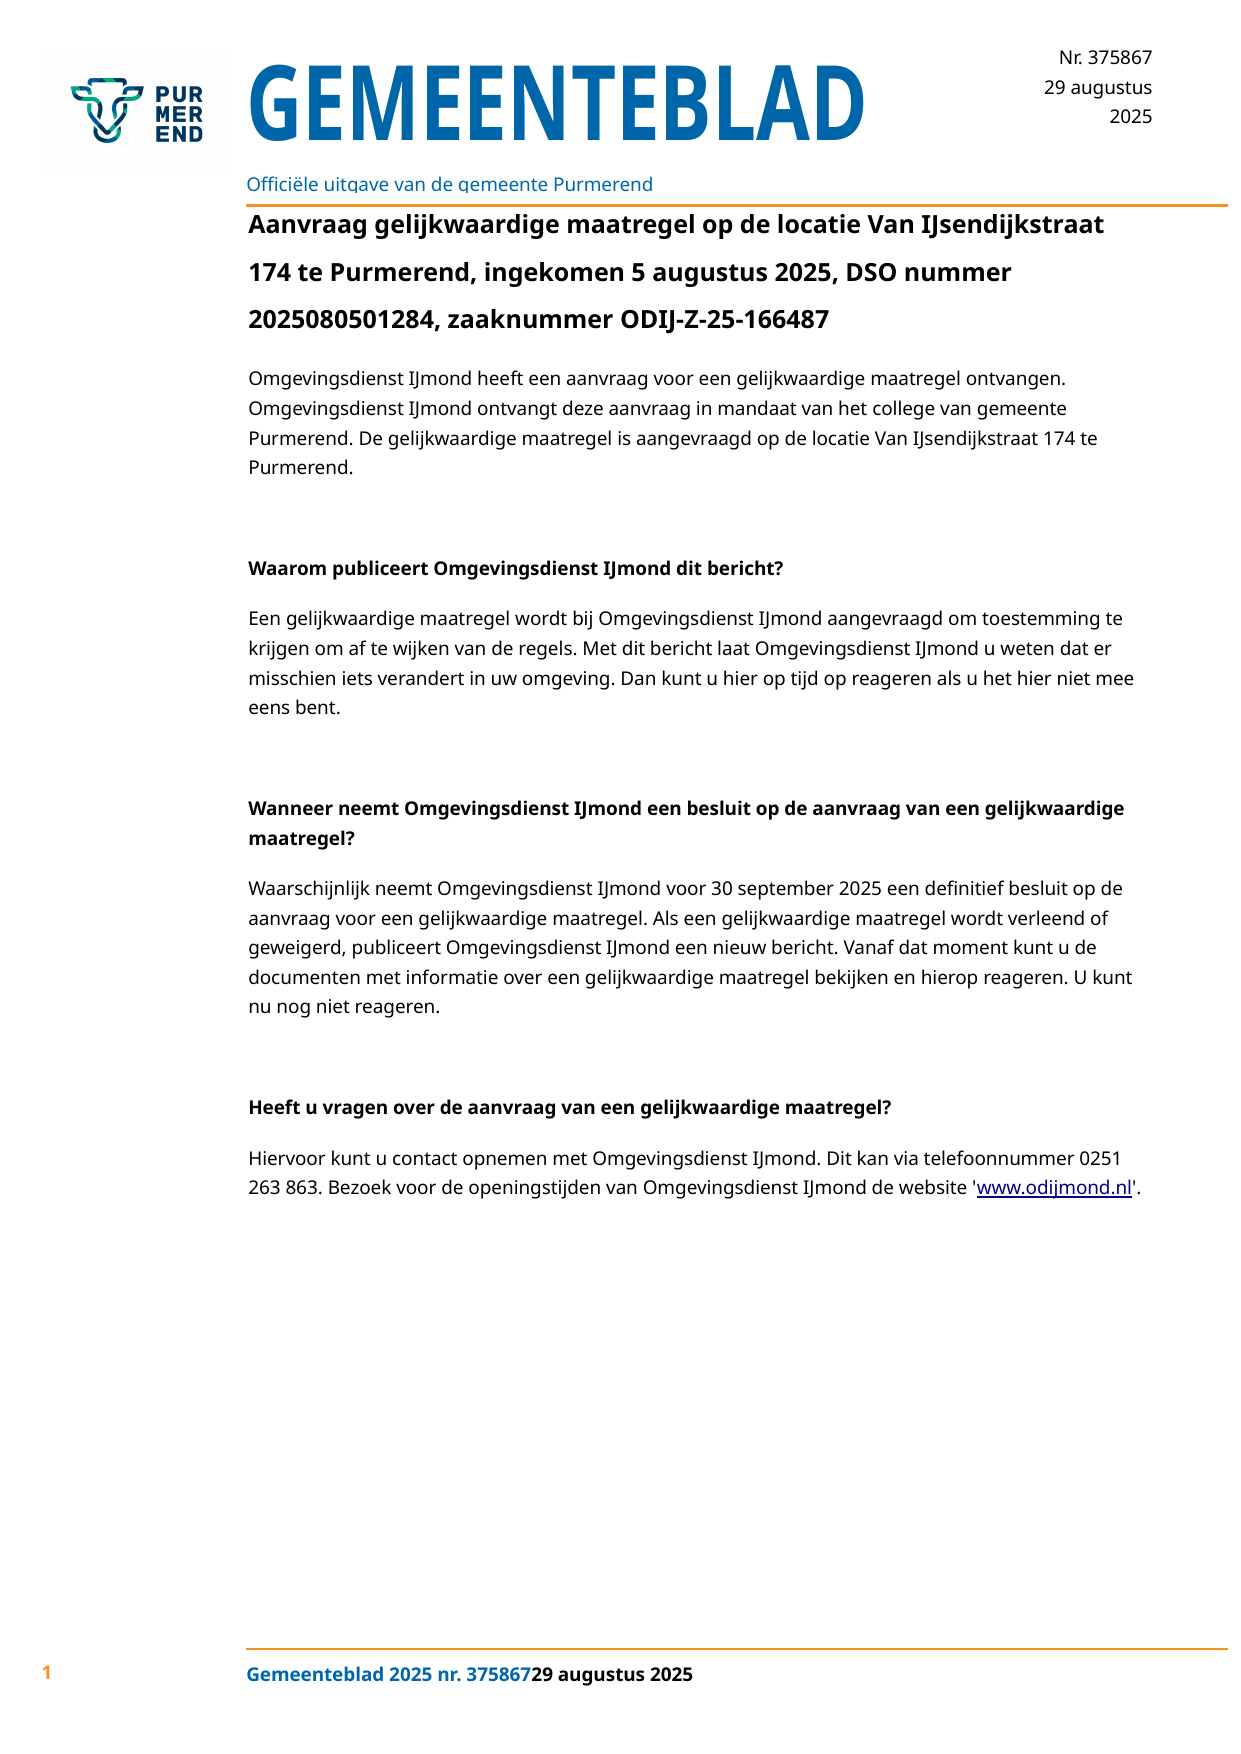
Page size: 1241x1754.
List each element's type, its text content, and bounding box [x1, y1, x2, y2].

text Wanneer neemt Omgevingsdienst IJmond een besluit op de aanvraag van een gelijkwaardige maatregel? [248, 795, 1152, 850]
text Heeft u vragen over de aanvraag van een gelijkwaardige maatregel? [248, 1094, 1152, 1120]
text Hiervoor kunt u contact opnemen met Omgevingsdienst IJmond. Dit kan via telefoonnummer 0251 263 863. Bezoek voor de openingstijden van Omgevingsdienst IJmond de website 'www.odijmond.nl'. [248, 1145, 1152, 1200]
text Omgevingsdienst IJmond heeft een aanvraag voor een gelijkwaardige maatregel ontvangen. Omgevingsdienst IJmond ontvangt deze aanvraag in mandaat van het college van gemeente Purmerend. De gelijkwaardige maatregel is aangevraagd op de locatie Van IJsendijkstraat 174 te Purmerend. [248, 366, 1152, 480]
text Waarschijnlijk neemt Omgevingsdienst IJmond voor 30 september 2025 een definitief besluit op de aanvraag voor een gelijkwaardige maatregel. Als een gelijkwaardige maatregel wordt verleend of geweigerd, publiceert Omgevingsdienst IJmond een nieuw bericht. Vanaf dat moment kunt u de documenten met informatie over een gelijkwaardige maatregel bekijken en hierop reageren. U kunt nu nog niet reageren. [248, 875, 1152, 1019]
text Een gelijkwaardige maatregel wordt bij Omgevingsdienst IJmond aangevraagd om toestemming te krijgen om af te wijken van de regels. Met dit bericht laat Omgevingsdienst IJmond u weten dat er misschien iets verandert in uw omgeving. Dan kunt u hier op tijd op reageren als u het hier niet mee eens bent. [248, 606, 1152, 720]
text Aanvraag gelijkwaardige maatregel op de locatie Van IJsendijkstraat 174 te Purmerend, ingekomen 5 augustus 2025, DSO nummer 2025080501284, zaaknummer ODIJ-Z-25-166487 [248, 207, 1152, 336]
picture [41, 47, 231, 172]
text Waarom publiceert Omgevingsdienst IJmond dit bericht? [248, 555, 1152, 581]
